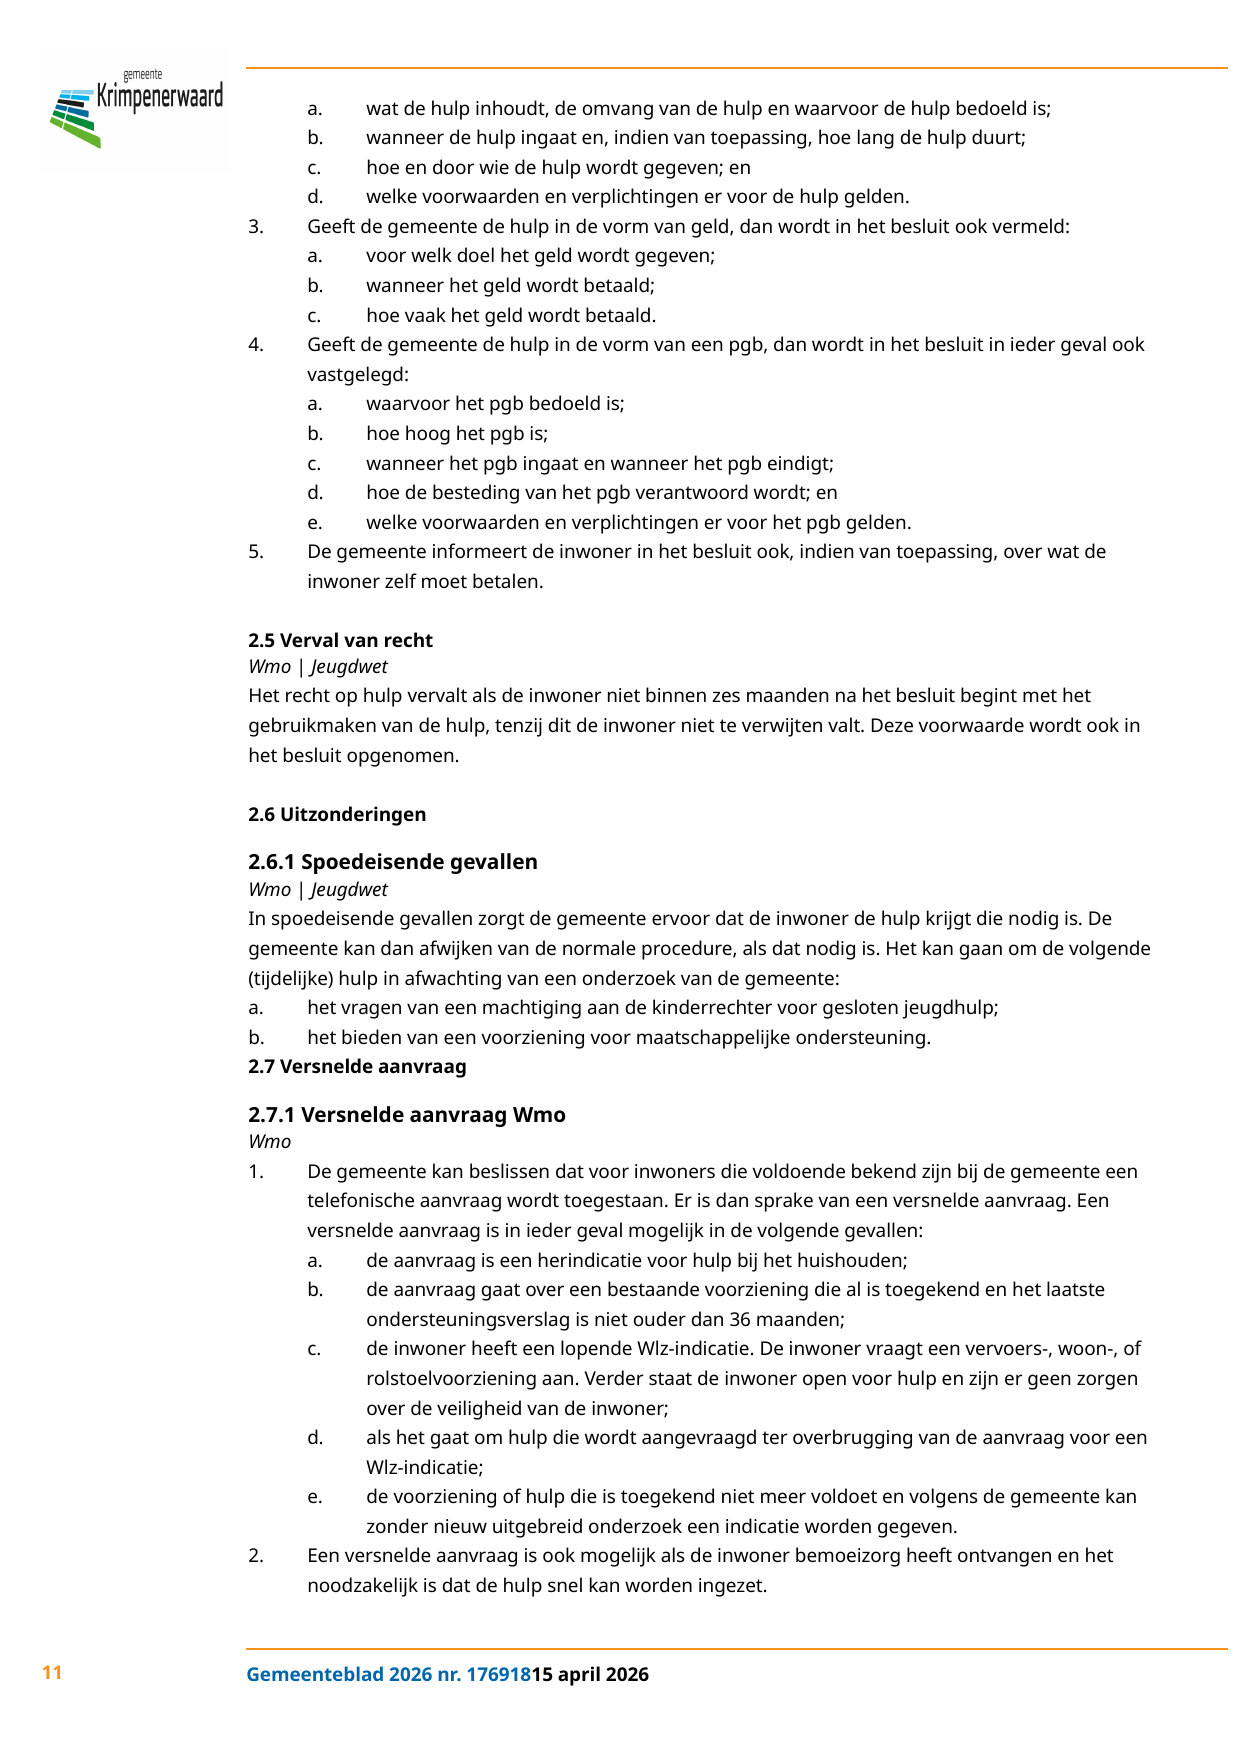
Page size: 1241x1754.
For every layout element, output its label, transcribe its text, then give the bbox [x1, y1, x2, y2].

text Wmo [248, 1128, 1152, 1154]
list de aanvraag is een herindicatie voor hulp bij het huishouden; [307, 1247, 1152, 1272]
list De gemeente kan beslissen dat voor inwoners die voldoende bekend zijn bij de gemeente een telefonische aanvraag wordt toegestaan. Er is dan sprake van een versnelde aanvraag. Een versnelde aanvraag is in ieder geval mogelijk in de volgende gevallen: [248, 1158, 1152, 1243]
list de aanvraag gaat over een bestaande voorziening die al is toegekend en het laatste ondersteuningsverslag is niet ouder dan 36 maanden; [307, 1276, 1152, 1332]
text 2.7.1 Versnelde aanvraag Wmo [248, 1100, 1152, 1128]
list waarvoor het pgb bedoeld is; [307, 391, 1152, 416]
list voor welk doel het geld wordt gegeven; [307, 243, 1152, 268]
list welke voorwaarden en verplichtingen er voor het pgb gelden. [307, 509, 1152, 535]
text Wmo | Jeugdwet [248, 876, 1152, 902]
list Geeft de gemeente de hulp in de vorm van een pgb, dan wordt in het besluit in ieder geval ook vastgelegd: [248, 331, 1152, 387]
text 2.6 Uitzonderingen [248, 801, 1152, 827]
list wanneer de hulp ingaat en, indien van toepassing, hoe lang de hulp duurt; [307, 124, 1152, 150]
list Geeft de gemeente de hulp in de vorm van geld, dan wordt in het besluit ook vermeld: [248, 213, 1152, 239]
list Een versnelde aanvraag is ook mogelijk als de inwoner bemoeizorg heeft ontvangen en het noodzakelijk is dat de hulp snel kan worden ingezet. [248, 1543, 1152, 1598]
text Het recht op hulp vervalt als de inwoner niet binnen zes maanden na het besluit begint met het gebruikmaken van de hulp, tenzij dit de inwoner niet te verwijten valt. Deze voorwaarde wordt ook in het besluit opgenomen. [248, 683, 1152, 767]
text 2.7 Versnelde aanvraag [248, 1053, 1152, 1079]
text 2.5 Verval van recht [248, 627, 1152, 653]
list de inwoner heeft een lopende Wlz-indicatie. De inwoner vraagt een vervoers-, woon-, of rolstoelvoorziening aan. Verder staat de inwoner open voor hulp en zijn er geen zorgen over de veiligheid van de inwoner; [307, 1336, 1152, 1420]
picture [41, 47, 231, 172]
list wat de hulp inhoudt, de omvang van de hulp en waarvoor de hulp bedoeld is; [307, 95, 1152, 121]
list De gemeente informeert de inwoner in het besluit ook, indien van toepassing, over wat de inwoner zelf moet betalen. [248, 538, 1152, 594]
list welke voorwaarden en verplichtingen er voor de hulp gelden. [307, 183, 1152, 209]
list wanneer het geld wordt betaald; [307, 272, 1152, 298]
list het vragen van een machtiging aan de kinderrechter voor gesloten jeugdhulp; [248, 994, 1152, 1020]
list het bieden van een voorziening voor maatschappelijke ondersteuning. [248, 1024, 1152, 1049]
list hoe vaak het geld wordt betaald. [307, 302, 1152, 328]
text Wmo | Jeugdwet [248, 653, 1152, 679]
list als het gaat om hulp die wordt aangevraagd ter overbrugging van de aanvraag voor een Wlz-indicatie; [307, 1424, 1152, 1479]
list hoe en door wie de hulp wordt gegeven; en [307, 154, 1152, 180]
list de voorziening of hulp die is toegekend niet meer voldoet en volgens de gemeente kan zonder nieuw uitgebreid onderzoek een indicatie worden gegeven. [307, 1483, 1152, 1539]
text In spoedeisende gevallen zorgt de gemeente ervoor dat de inwoner de hulp krijgt die nodig is. De gemeente kan dan afwijken van de normale procedure, als dat nodig is. Het kan gaan om de volgende (tijdelijke) hulp in afwachting van een onderzoek van de gemeente: [248, 906, 1152, 990]
list hoe de besteding van het pgb verantwoord wordt; en [307, 479, 1152, 505]
text 2.6.1 Spoedeisende gevallen [248, 847, 1152, 876]
list hoe hoog het pgb is; [307, 420, 1152, 446]
list wanneer het pgb ingaat en wanneer het pgb eindigt; [307, 450, 1152, 476]
